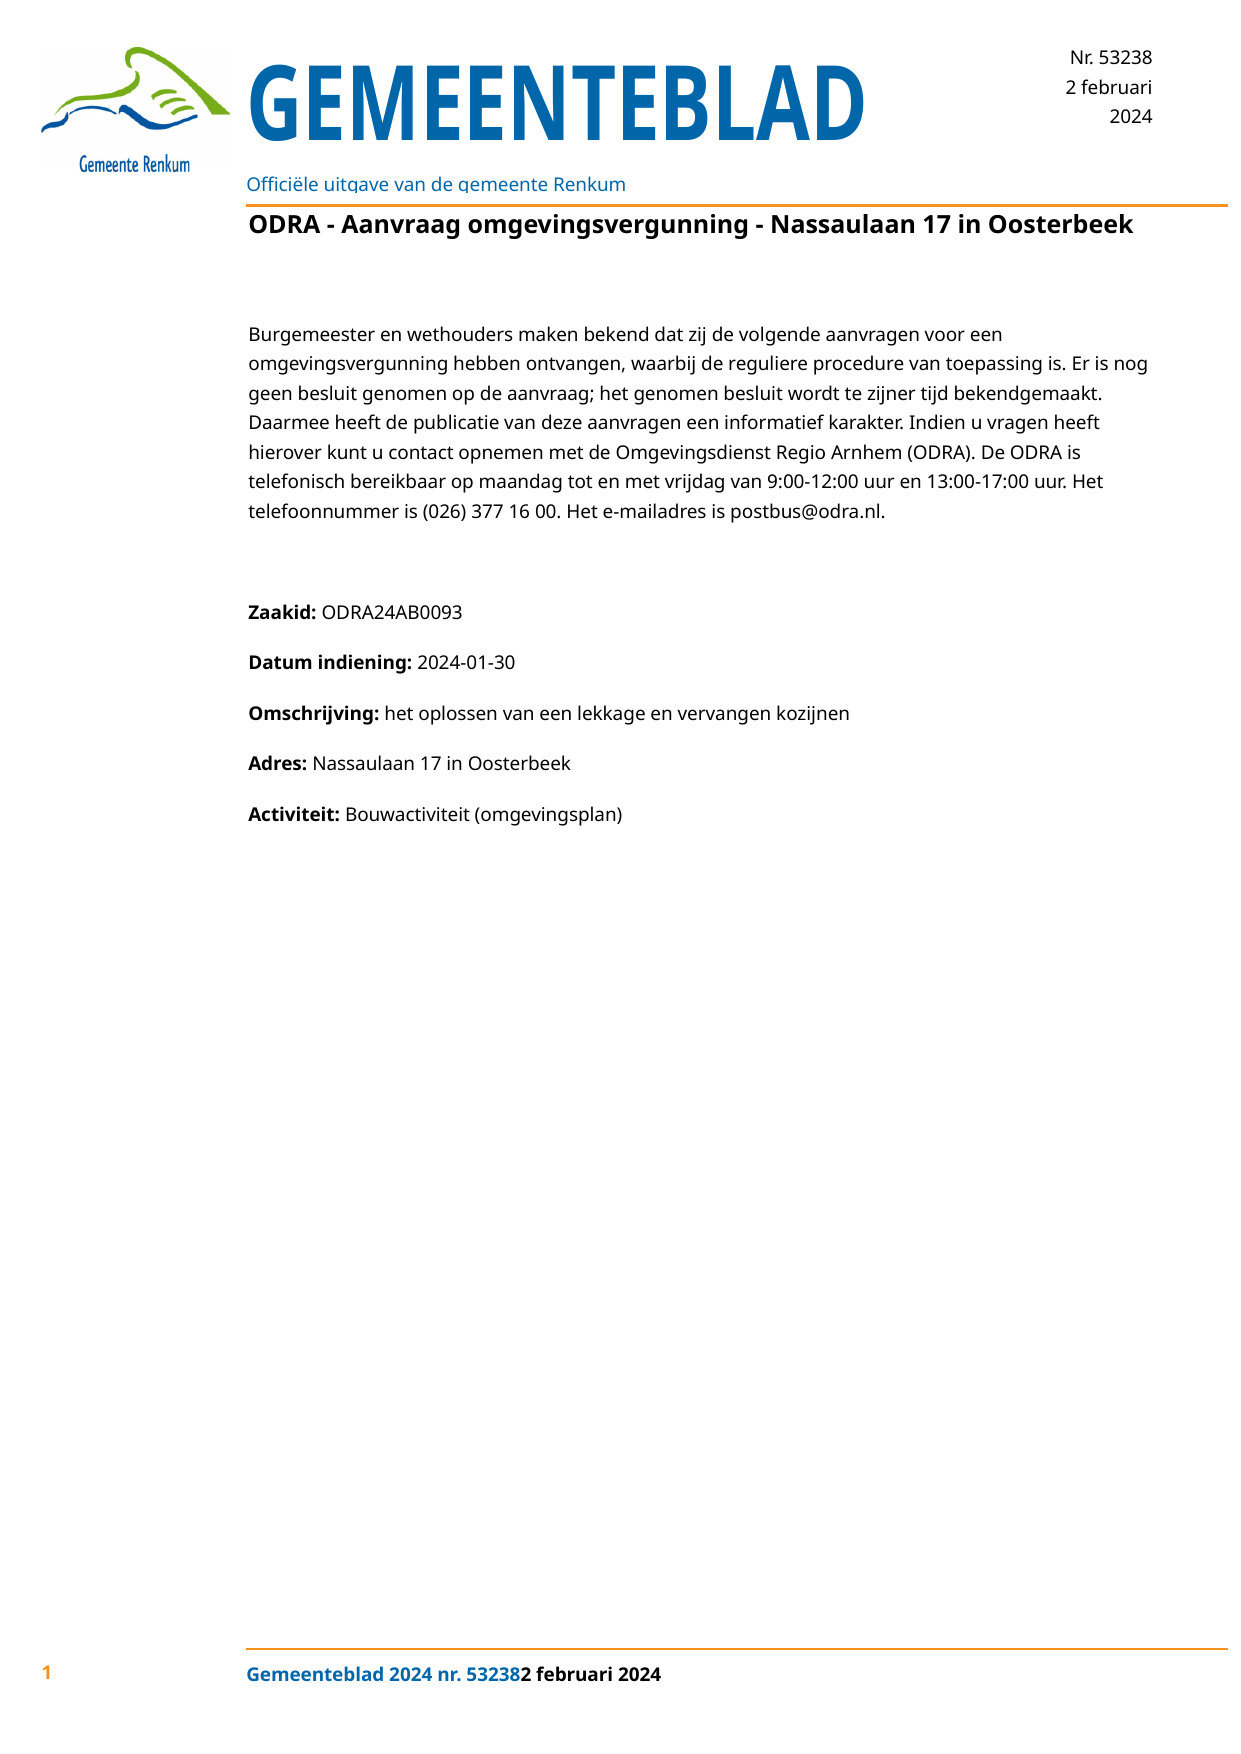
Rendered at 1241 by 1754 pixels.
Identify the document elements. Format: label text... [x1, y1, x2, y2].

text Activiteit: Bouwactiviteit (omgevingsplan) [248, 801, 1152, 826]
text Adres: Nassaulaan 17 in Oosterbeek [248, 750, 1152, 776]
text ODRA - Aanvraag omgevingsvergunning - Nassaulaan 17 in Oosterbeek [248, 207, 1152, 241]
picture [41, 47, 231, 172]
text Burgemeester en wethouders maken bekend dat zij de volgende aanvragen voor een omgevingsvergunning hebben ontvangen, waarbij de reguliere procedure van toepassing is. Er is nog geen besluit genomen op de aanvraag; het genomen besluit wordt te zijner tijd bekendgemaakt. Daarmee heeft de publicatie van deze aanvragen een informatief karakter. Indien u vragen heeft hierover kunt u contact opnemen met de Omgevingsdienst Regio Arnhem (ODRA). De ODRA is telefonisch bereikbaar op maandag tot en met vrijdag van 9:00-12:00 uur en 13:00-17:00 uur. Het telefoonnummer is (026) 377 16 00. Het e-mailadres is postbus@odra.nl. [248, 321, 1152, 524]
text Datum indiening: 2024-01-30 [248, 649, 1152, 675]
text Omschrijving: het oplossen van een lekkage en vervangen kozijnen [248, 700, 1152, 726]
text Zaakid: ODRA24AB0093 [248, 599, 1152, 625]
